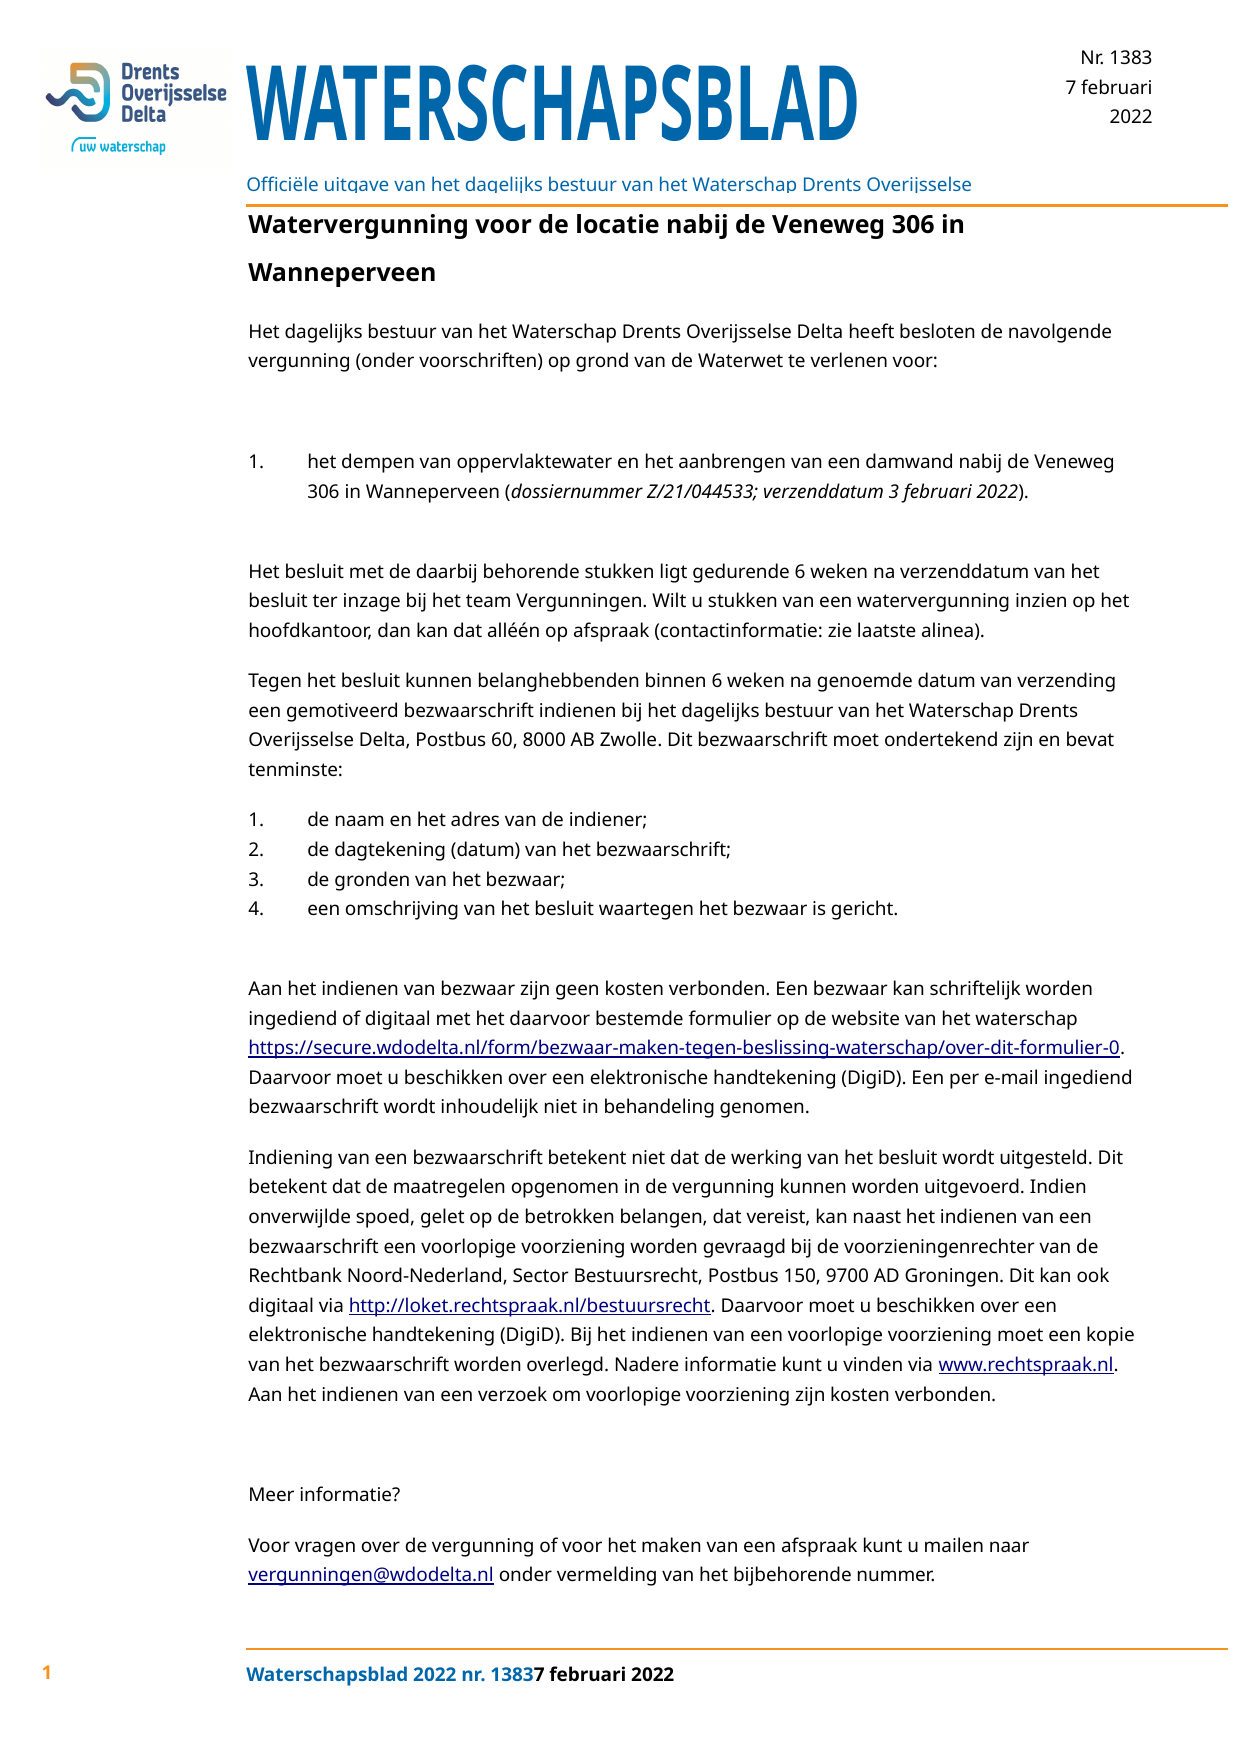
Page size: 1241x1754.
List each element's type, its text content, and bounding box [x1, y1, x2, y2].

text Meer informatie? [248, 1482, 1152, 1507]
picture [41, 47, 231, 172]
text Voor vragen over de vergunning of voor het maken van een afspraak kunt u mailen naar vergunningen@wdodelta.nl onder vermelding van het bijbehorende nummer. [248, 1532, 1152, 1587]
text Tegen het besluit kunnen belanghebbenden binnen 6 weken na genoemde datum van verzending een gemotiveerd bezwaarschrift indienen bij het dagelijks bestuur van het Waterschap Drents Overijsselse Delta, Postbus 60, 8000 AB Zwolle. Dit bezwaarschrift moet ondertekend zijn en bevat tenminste: [248, 667, 1152, 782]
text Het dagelijks bestuur van het Waterschap Drents Overijsselse Delta heeft besloten de navolgende vergunning (onder voorschriften) op grond van de Waterwet te verlenen voor: [248, 318, 1152, 373]
list de gronden van het bezwaar; [248, 866, 1152, 892]
text Indiening van een bezwaarschrift betekent niet dat de werking van het besluit wordt uitgesteld. Dit betekent dat de maatregelen opgenomen in de vergunning kunnen worden uitgevoerd. Indien onverwijlde spoed, gelet op de betrokken belangen, dat vereist, kan naast het indienen van een bezwaarschrift een voorlopige voorziening worden gevraagd bij de voorzieningenrechter van de Rechtbank Noord-Nederland, Sector Bestuursrecht, Postbus 150, 9700 AD Groningen. Dit kan ook digitaal via http://loket.rechtspraak.nl/bestuursrecht. Daarvoor moet u beschikken over een elektronische handtekening (DigiD). Bij het indienen van een voorlopige voorziening moet een kopie van het bezwaarschrift worden overlegd. Nadere informatie kunt u vinden via www.rechtspraak.nl. Aan het indienen van een verzoek om voorlopige voorziening zijn kosten verbonden. [248, 1144, 1152, 1407]
list de dagtekening (datum) van het bezwaarschrift; [248, 836, 1152, 862]
text Aan het indienen van bezwaar zijn geen kosten verbonden. Een bezwaar kan schriftelijk worden ingediend of digitaal met het daarvoor bestemde formulier op de website van het waterschap https://secure.wdodelta.nl/form/bezwaar-maken-tegen-beslissing-waterschap/over-dit-formulier-0. Daarvoor moet u beschikken over een elektronische handtekening (DigiD). Een per e-mail ingediend bezwaarschrift wordt inhoudelijk niet in behandeling genomen. [248, 975, 1152, 1119]
list het dempen van oppervlaktewater en het aanbrengen van een damwand nabij de Veneweg 306 in Wanneperveen (dossiernummer Z/21/044533; verzenddatum 3 februari 2022). [248, 448, 1152, 504]
text Watervergunning voor de locatie nabij de Veneweg 306 in Wanneperveen [248, 207, 1152, 288]
text Het besluit met de daarbij behorende stukken ligt gedurende 6 weken na verzenddatum van het besluit ter inzage bij het team Vergunningen. Wilt u stukken van een watervergunning inzien op het hoofdkantoor, dan kan dat alléén op afspraak (contactinformatie: zie laatste alinea). [248, 558, 1152, 643]
list de naam en het adres van de indiener; [248, 807, 1152, 832]
list een omschrijving van het besluit waartegen het bezwaar is gericht. [248, 895, 1152, 921]
